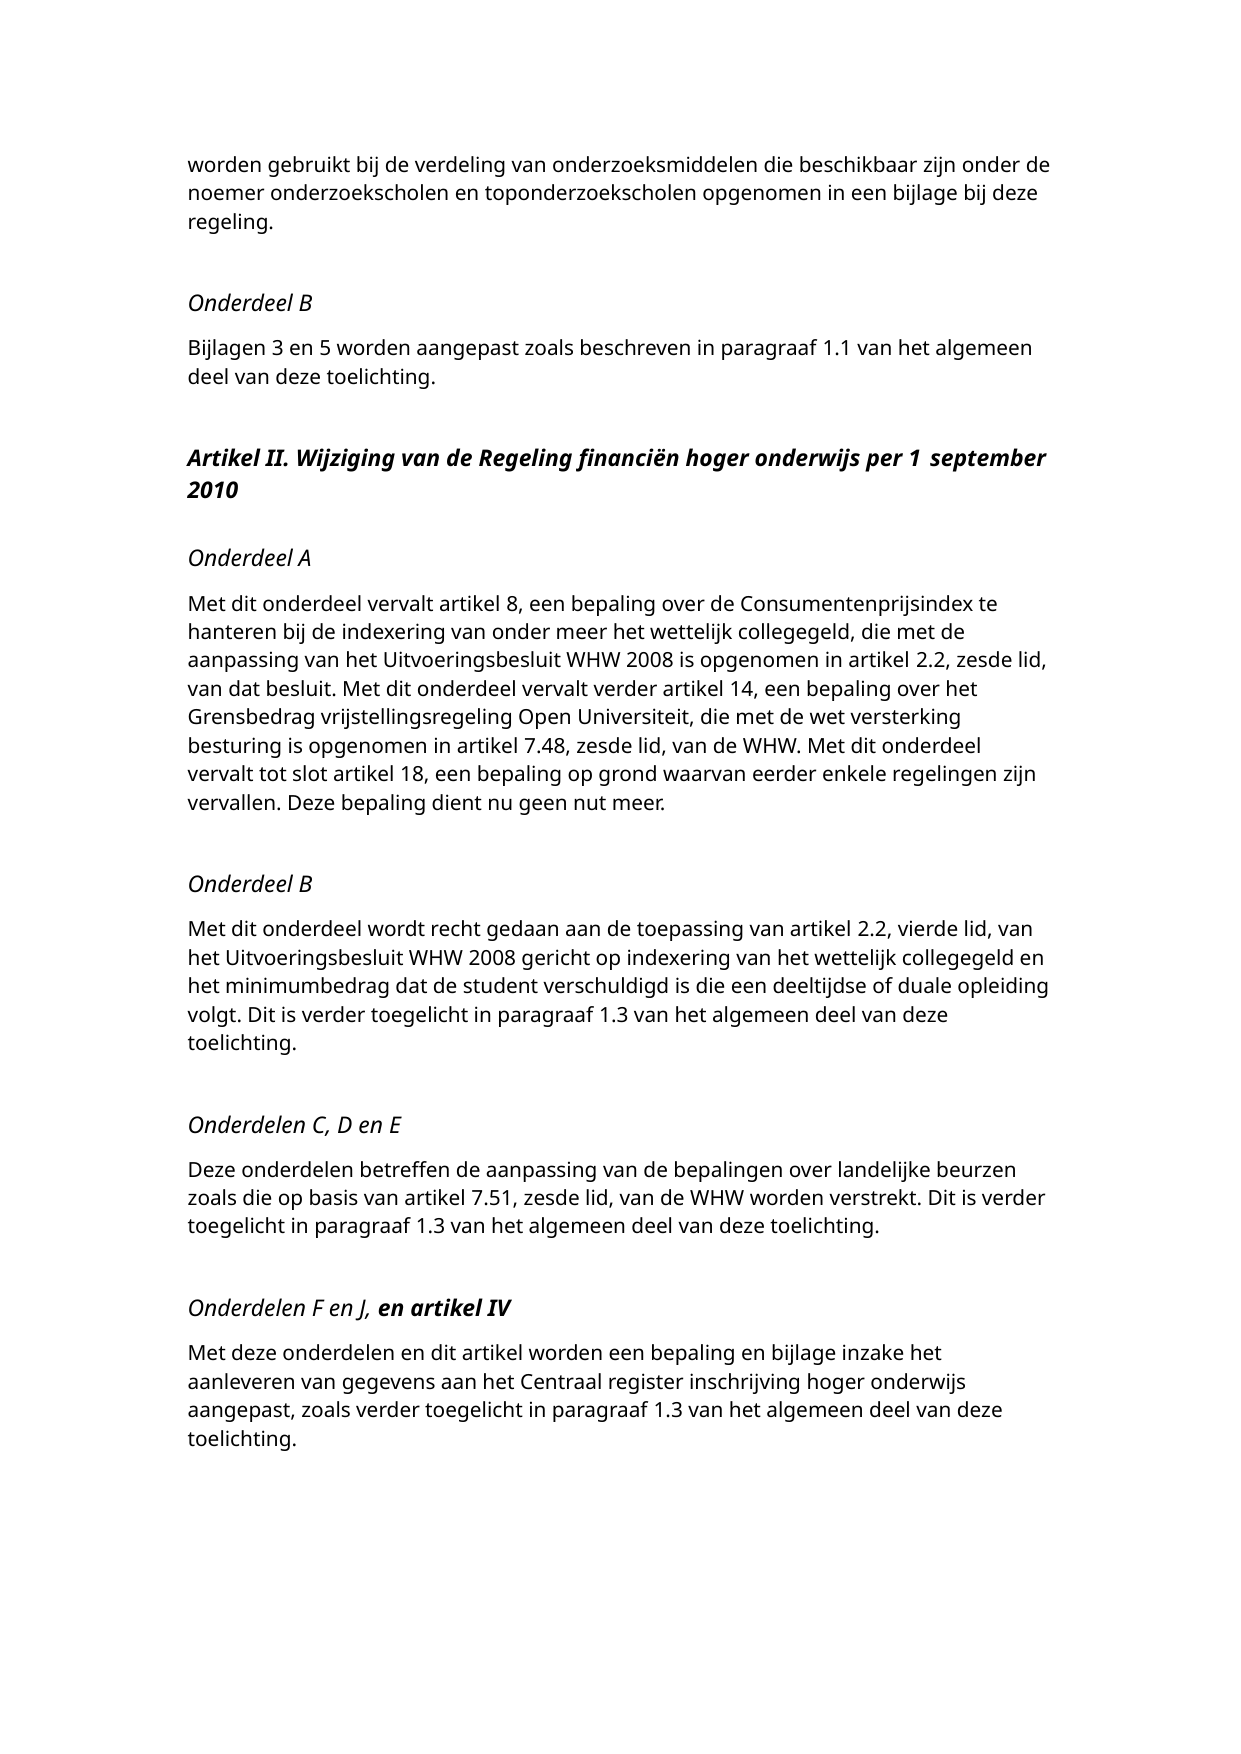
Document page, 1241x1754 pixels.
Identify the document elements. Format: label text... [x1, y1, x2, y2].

text worden gebruikt bij de verdeling van onderzoeksmiddelen die beschikbaar zijn onder de noemer onderzoekscholen en toponderzoekscholen opgenomen in een bijlage bij deze regeling. [187, 150, 1053, 235]
text Met deze onderdelen en dit artikel worden een bepaling en bijlage inzake het aanleveren van gegevens aan het Centraal register inschrijving hoger onderwijs aangepast, zoals verder toegelicht in paragraaf 1.3 van het algemeen deel van deze toelichting. [187, 1338, 1053, 1452]
subtitle Onderdelen F en J, en artikel IV [187, 1292, 1053, 1323]
subtitle Onderdeel B [187, 287, 1053, 318]
text Deze onderdelen betreffen de aanpassing van de bepalingen over landelijke beurzen zoals die op basis van artikel 7.51, zesde lid, van de WHW worden verstrekt. Dit is verder toegelicht in paragraaf 1.3 van het algemeen deel van deze toelichting. [187, 1155, 1053, 1240]
text Bijlagen 3 en 5 worden aangepast zoals beschreven in paragraaf 1.1 van het algemeen deel van deze toelichting. [187, 333, 1053, 390]
subtitle Onderdeel A [187, 542, 1053, 574]
subtitle Onderdelen C, D en E [187, 1108, 1053, 1140]
text Met dit onderdeel vervalt artikel 8, een bepaling over de Consumentenprijsindex te hanteren bij de indexering van onder meer het wettelijk collegegeld, die met de aanpassing van het Uitvoeringsbesluit WHW 2008 is opgenomen in artikel 2.2, zesde lid, van dat besluit. Met dit onderdeel vervalt verder artikel 14, een bepaling over het Grensbedrag vrijstellingsregeling Open Universiteit, die met de wet versterking besturing is opgenomen in artikel 7.48, zesde lid, van de WHW. Met dit onderdeel vervalt tot slot artikel 18, een bepaling op grond waarvan eerder enkele regelingen zijn vervallen. Deze bepaling dient nu geen nut meer. [187, 589, 1053, 816]
text Met dit onderdeel wordt recht gedaan aan de toepassing van artikel 2.2, vierde lid, van het Uitvoeringsbesluit WHW 2008 gericht op indexering van het wettelijk collegegeld en het minimumbedrag dat de student verschuldigd is die een deeltijdse of duale opleiding volgt. Dit is verder toegelicht in paragraaf 1.3 van het algemeen deel van deze toelichting. [187, 914, 1053, 1057]
subtitle Artikel II. Wijziging van de Regeling financiën hoger onderwijs per 1 september 2010 [187, 442, 1053, 505]
subtitle Onderdeel B [187, 868, 1053, 899]
